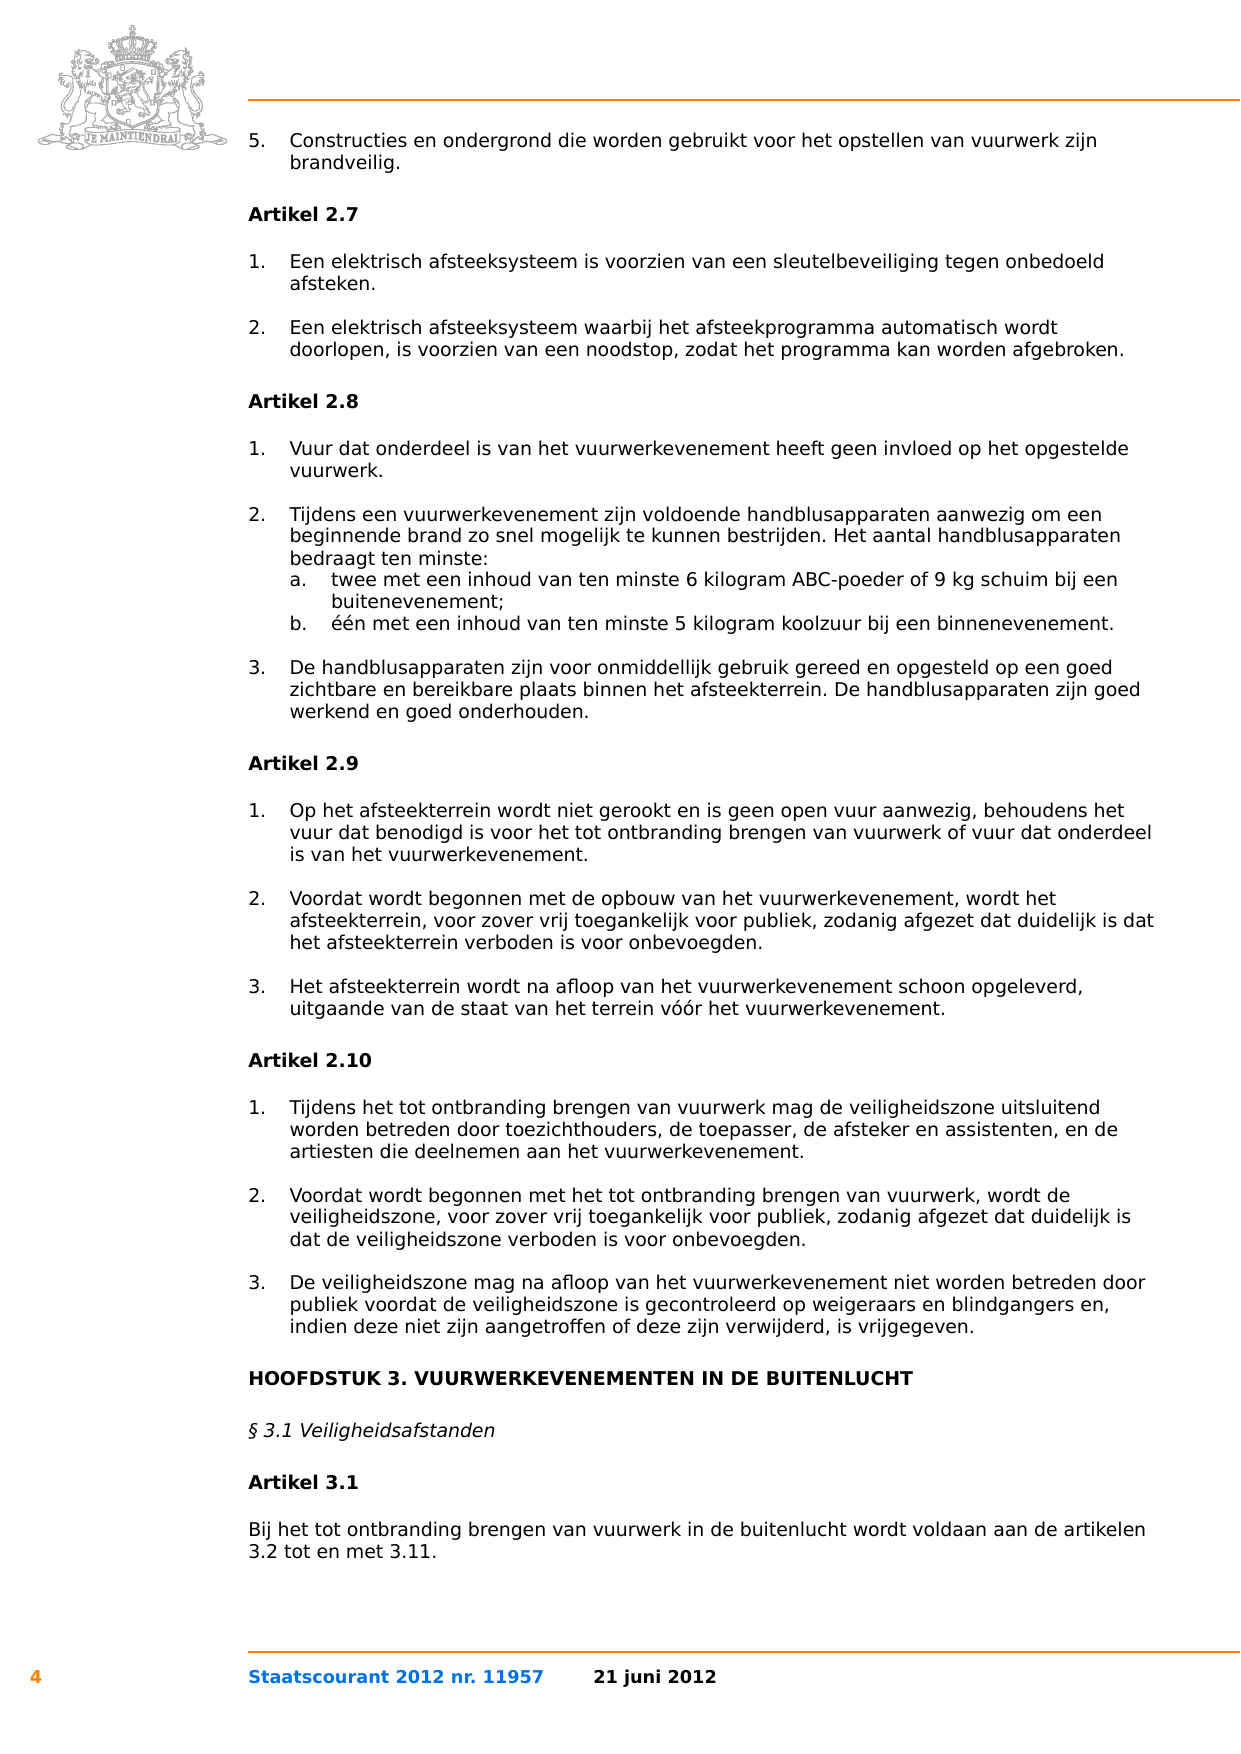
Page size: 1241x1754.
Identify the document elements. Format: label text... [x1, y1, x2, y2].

text 2. Voordat wordt begonnen met de opbouw van het vuurwerkevenement, wordt het afsteekterrein, voor zover vrij toegankelijk voor publiek, zodanig afgezet dat duidelijk is dat het afsteekterrein verboden is voor onbevoegden. [248, 888, 1163, 954]
text 3. De veiligheidszone mag na afloop van het vuurwerkevenement niet worden betreden door publiek voordat de veiligheidszone is gecontroleerd op weigeraars en blindgangers en, indien deze niet zijn aangetroffen of deze zijn verwijderd, is vrijgegeven. [248, 1272, 1163, 1338]
text 1. Een elektrisch afsteeksysteem is voorzien van een sleutelbeveiliging tegen onbedoeld afsteken. [248, 251, 1163, 295]
picture [38, 25, 227, 150]
subtitle Artikel 2.7 [248, 204, 1163, 226]
text 1. Op het afsteekterrein wordt niet gerookt en is geen open vuur aanwezig, behoudens het vuur dat benodigd is voor het tot ontbranding brengen van vuurwerk of vuur dat onderdeel is van het vuurwerkevenement. [248, 800, 1163, 866]
text 1. Tijdens het tot ontbranding brengen van vuurwerk mag de veiligheidszone uitsluitend worden betreden door toezichthouders, de toepasser, de afsteker en assistenten, en de artiesten die deelnemen aan het vuurwerkevenement. [248, 1097, 1163, 1163]
text 3. De handblusapparaten zijn voor onmiddellijk gebruik gereed en opgesteld op een goed zichtbare en bereikbare plaats binnen het afsteekterrein. De handblusapparaten zijn goed werkend en goed onderhouden. [248, 657, 1163, 723]
subtitle Artikel 2.10 [248, 1050, 1163, 1072]
subtitle HOOFDSTUK 3. VUURWERKEVENEMENTEN IN DE BUITENLUCHT [248, 1368, 1163, 1390]
subtitle Artikel 2.9 [248, 753, 1163, 775]
text 5. Constructies en ondergrond die worden gebruikt voor het opstellen van vuurwerk zijn brandveilig. [248, 130, 1163, 174]
subtitle Artikel 3.1 [248, 1472, 1163, 1494]
text 2. Tijdens een vuurwerkevenement zijn voldoende handblusapparaten aanwezig om een beginnende brand zo snel mogelijk te kunnen bestrijden. Het aantal handblusapparaten bedraagt ten minste: [248, 503, 1163, 569]
text Bij het tot ontbranding brengen van vuurwerk in de buitenlucht wordt voldaan aan de artikelen 3.2 tot en met 3.11. [248, 1519, 1163, 1563]
subtitle § 3.1 Veiligheidsafstanden [248, 1420, 1163, 1442]
subtitle Artikel 2.8 [248, 391, 1163, 413]
text 2. Een elektrisch afsteeksysteem waarbij het afsteekprogramma automatisch wordt doorlopen, is voorzien van een noodstop, zodat het programma kan worden afgebroken. [248, 317, 1163, 361]
text 3. Het afsteekterrein wordt na afloop van het vuurwerkevenement schoon opgeleverd, uitgaande van de staat van het terrein vóór het vuurwerkevenement. [248, 976, 1163, 1020]
text b. één met een inhoud van ten minste 5 kilogram koolzuur bij een binnenevenement. [289, 613, 1163, 635]
text 2. Voordat wordt begonnen met het tot ontbranding brengen van vuurwerk, wordt de veiligheidszone, voor zover vrij toegankelijk voor publiek, zodanig afgezet dat duidelijk is dat de veiligheidszone verboden is voor onbevoegden. [248, 1184, 1163, 1250]
text a. twee met een inhoud van ten minste 6 kilogram ABC-poeder of 9 kg schuim bij een buitenevenement; [289, 569, 1163, 613]
text 1. Vuur dat onderdeel is van het vuurwerkevenement heeft geen invloed op het opgestelde vuurwerk. [248, 438, 1163, 482]
